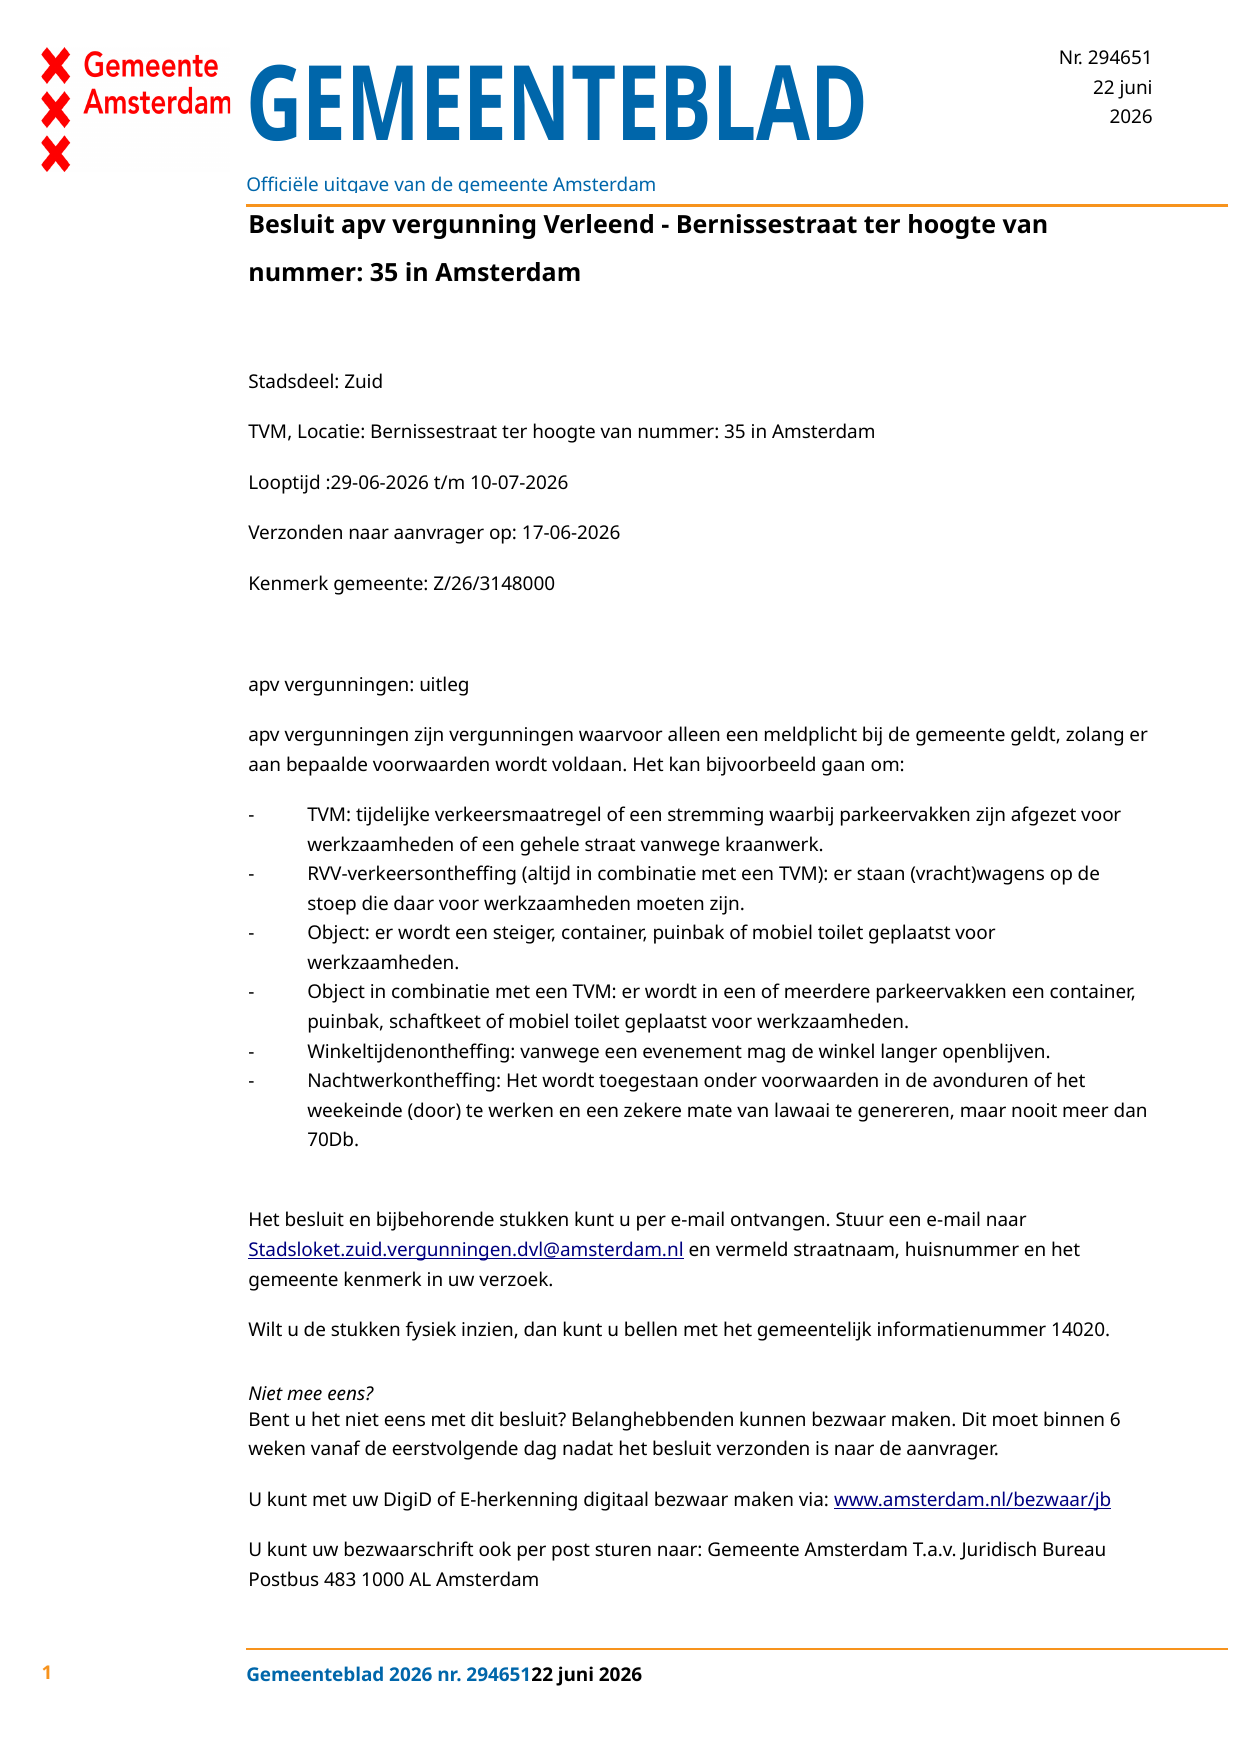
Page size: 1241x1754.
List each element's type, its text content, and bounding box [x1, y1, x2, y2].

list TVM: tijdelijke verkeersmaatregel of een stremming waarbij parkeervakken zijn afgezet voor werkzaamheden of een gehele straat vanwege kraanwerk. [248, 801, 1152, 857]
text Bent u het niet eens met dit besluit? Belanghebbenden kunnen bezwaar maken. Dit moet binnen 6 weken vanaf de eerstvolgende dag nadat het besluit verzonden is naar de aanvrager. [248, 1406, 1152, 1461]
text Looptijd :29-06-2026 t/m 10-07-2026 [248, 469, 1152, 495]
text Kenmerk gemeente: Z/26/3148000 [248, 570, 1152, 596]
text Besluit apv vergunning Verleend - Bernissestraat ter hoogte van nummer: 35 in Amsterdam [248, 207, 1152, 288]
text Niet mee eens? [248, 1380, 1152, 1406]
picture [41, 47, 231, 172]
text TVM, Locatie: Bernissestraat ter hoogte van nummer: 35 in Amsterdam [248, 419, 1152, 444]
list Winkeltijdenontheffing: vanwege een evenement mag de winkel langer openblijven. [248, 1038, 1152, 1064]
list RVV-verkeersontheffing (altijd in combinatie met een TVM): er staan (vracht)wagens op de stoep die daar voor werkzaamheden moeten zijn. [248, 860, 1152, 916]
text U kunt uw bezwaarschrift ook per post sturen naar: Gemeente Amsterdam T.a.v. Juridisch Bureau Postbus 483 1000 AL Amsterdam [248, 1536, 1152, 1592]
list Object in combinatie met een TVM: er wordt in een of meerdere parkeervakken een container, puinbak, schaftkeet of mobiel toilet geplaatst voor werkzaamheden. [248, 979, 1152, 1034]
text Stadsdeel: Zuid [248, 368, 1152, 394]
list Object: er wordt een steiger, container, puinbak of mobiel toilet geplaatst voor werkzaamheden. [248, 919, 1152, 975]
text Het besluit en bijbehorende stukken kunt u per e-mail ontvangen. Stuur een e-mail naar Stadsloket.zuid.vergunningen.dvl@amsterdam.nl en vermeld straatnaam, huisnummer en het gemeente kenmerk in uw verzoek. [248, 1207, 1152, 1292]
text apv vergunningen zijn vergunningen waarvoor alleen een meldplicht bij de gemeente geldt, zolang er aan bepaalde voorwaarden wordt voldaan. Het kan bijvoorbeeld gaan om: [248, 721, 1152, 777]
text U kunt met uw DigiD of E-herkenning digitaal bezwaar maken via: www.amsterdam.nl/bezwaar/jb [248, 1486, 1152, 1512]
text Verzonden naar aanvrager op: 17-06-2026 [248, 519, 1152, 545]
text apv vergunningen: uitleg [248, 671, 1152, 697]
text Wilt u de stukken fysiek inzien, dan kunt u bellen met het gemeentelijk informatienummer 14020. [248, 1316, 1152, 1342]
list Nachtwerkontheffing: Het wordt toegestaan onder voorwaarden in de avonduren of het weekeinde (door) te werken en een zekere mate van lawaai te genereren, maar nooit meer dan 70Db. [248, 1067, 1152, 1152]
